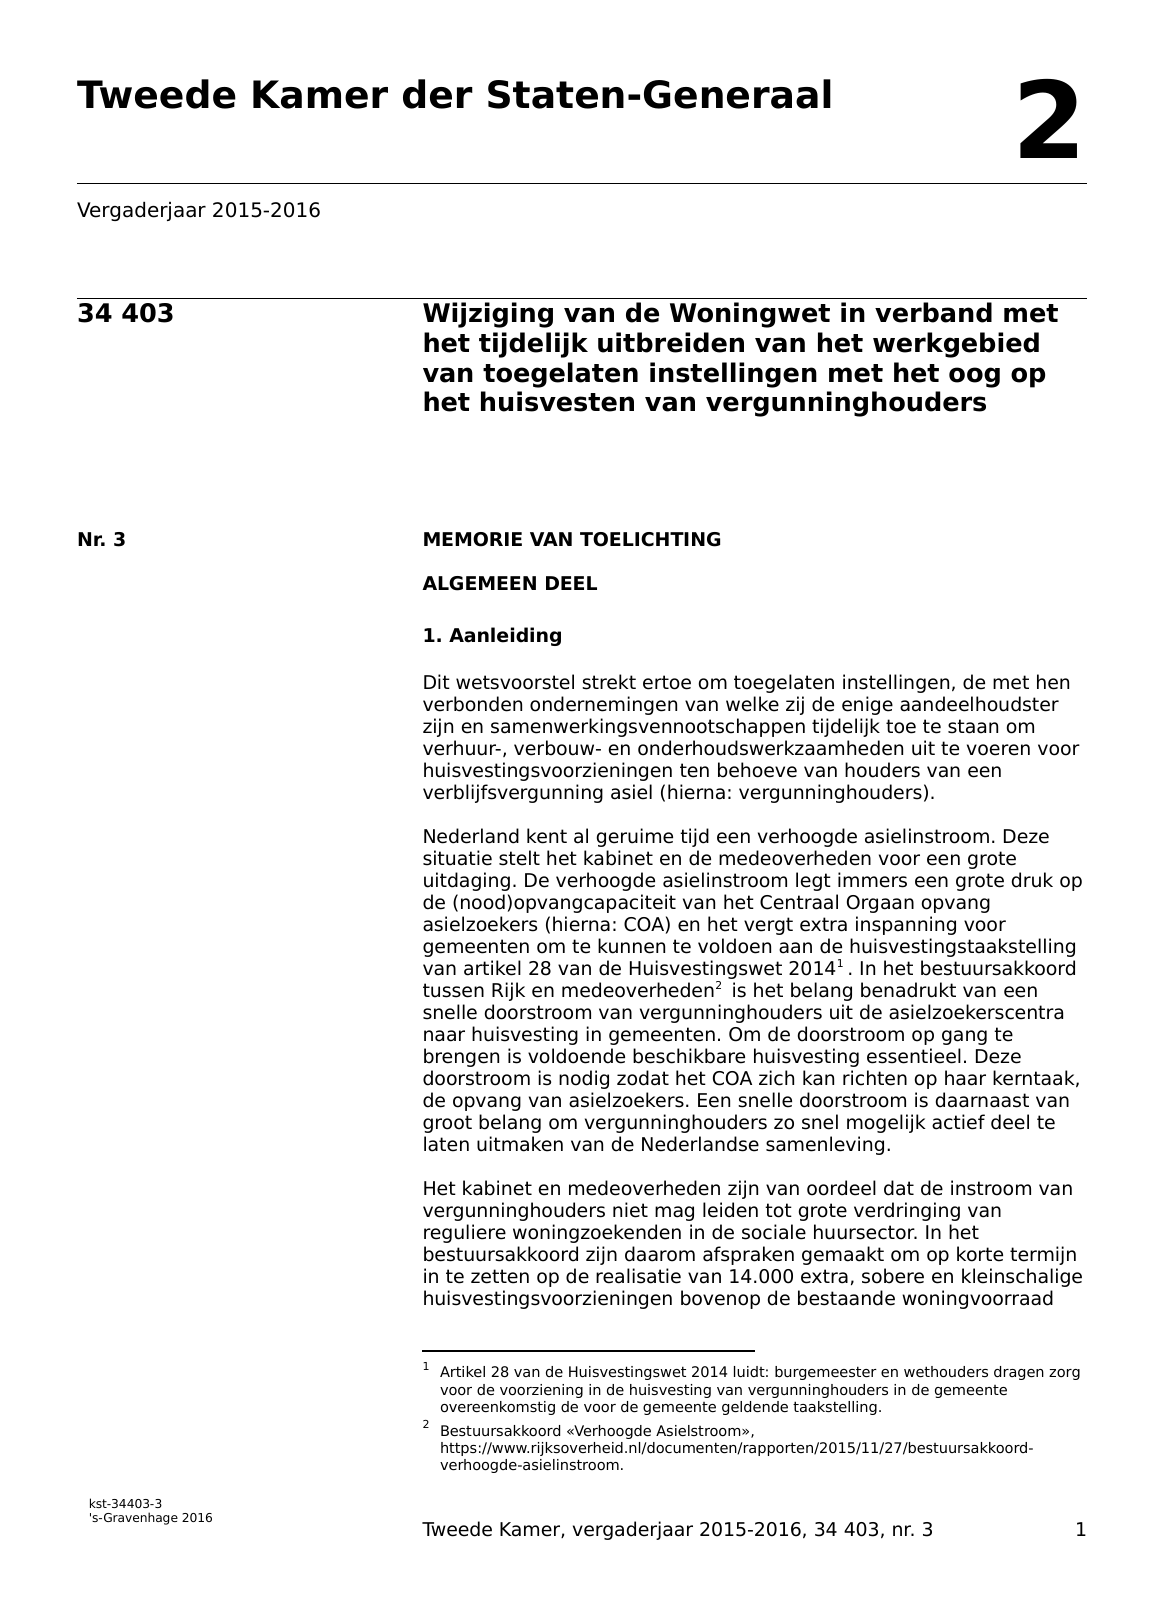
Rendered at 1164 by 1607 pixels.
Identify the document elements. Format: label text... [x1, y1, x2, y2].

table_header Tweede Kamer der Staten-Generaal [77, 59, 886, 183]
text Dit wetsvoorstel strekt ertoe om toegelaten instellingen, de met hen verbonden ondernemingen van welke zij de enige aandeelhoudster zijn en samenwerkingsvennootschappen tijdelijk toe te staan om verhuur-, verbouw- en onderhoudswerkzaamheden uit te voeren voor huisvestingsvoorzieningen ten behoeve van houders van een verblijfsvergunning asiel (hierna: vergunninghouders). [422, 672, 1087, 804]
table_header 2 [886, 59, 1087, 183]
subtitle Nr. 3 MEMORIE VAN TOELICHTING [77, 529, 1087, 551]
subtitle 34 403 Wijziging van de Woningwet in verband met het tijdelijk uitbreiden van het werkgebied van toegelaten instellingen met het oog op het huisvesten van vergunninghouders [77, 299, 1087, 418]
text 's-Gravenhage 2016 [88, 1511, 323, 1525]
text Bestuursakkoord «Verhoogde Asielstroom», https://www.rijksoverheid.nl/documenten/rapporten/2015/11/27/bestuursakkoord-verhoogde-asielinstroom. [422, 1418, 1087, 1474]
subtitle 1. Aanleiding [422, 625, 1087, 647]
text kst-34403-3 [88, 1497, 323, 1511]
text Nederland kent al geruime tijd een verhoogde asielinstroom. Deze situatie stelt het kabinet en de medeoverheden voor een grote uitdaging. De verhoogde asielinstroom legt immers een grote druk op de (nood)opvangcapaciteit van het Centraal Orgaan opvang asielzoekers (hierna: COA) en het vergt extra inspanning voor gemeenten om te kunnen te voldoen aan de huisvestingstaakstelling van artikel 28 van de Huisvestingswet 2014. In het bestuursakkoord tussen Rijk en medeoverheden is het belang benadrukt van een snelle doorstroom van vergunninghouders uit de asielzoekerscentra naar huisvesting in gemeenten. Om de doorstroom op gang te brengen is voldoende beschikbare huisvesting essentieel. Deze doorstroom is nodig zodat het COA zich kan richten op haar kerntaak, de opvang van asielzoekers. Een snelle doorstroom is daarnaast van groot belang om vergunninghouders zo snel mogelijk actief deel te laten uitmaken van de Nederlandse samenleving. [422, 826, 1087, 1156]
table_cell Vergaderjaar 2015-2016 [77, 184, 1087, 298]
text Artikel 28 van de Huisvestingswet 2014 luidt: burgemeester en wethouders dragen zorg voor de voorziening in de huisvesting van vergunninghouders in de gemeente overeenkomstig de voor de gemeente geldende taakstelling. [422, 1360, 1087, 1416]
text Het kabinet en medeoverheden zijn van oordeel dat de instroom van vergunninghouders niet mag leiden tot grote verdringing van reguliere woningzoekenden in de sociale huursector. In het bestuursakkoord zijn daarom afspraken gemaakt om op korte termijn in te zetten op de realisatie van 14.000 extra, sobere en kleinschalige huisvestingsvoorzieningen bovenop de bestaande woningvoorraad [422, 1178, 1087, 1310]
subtitle ALGEMEEN DEEL [422, 573, 1087, 595]
